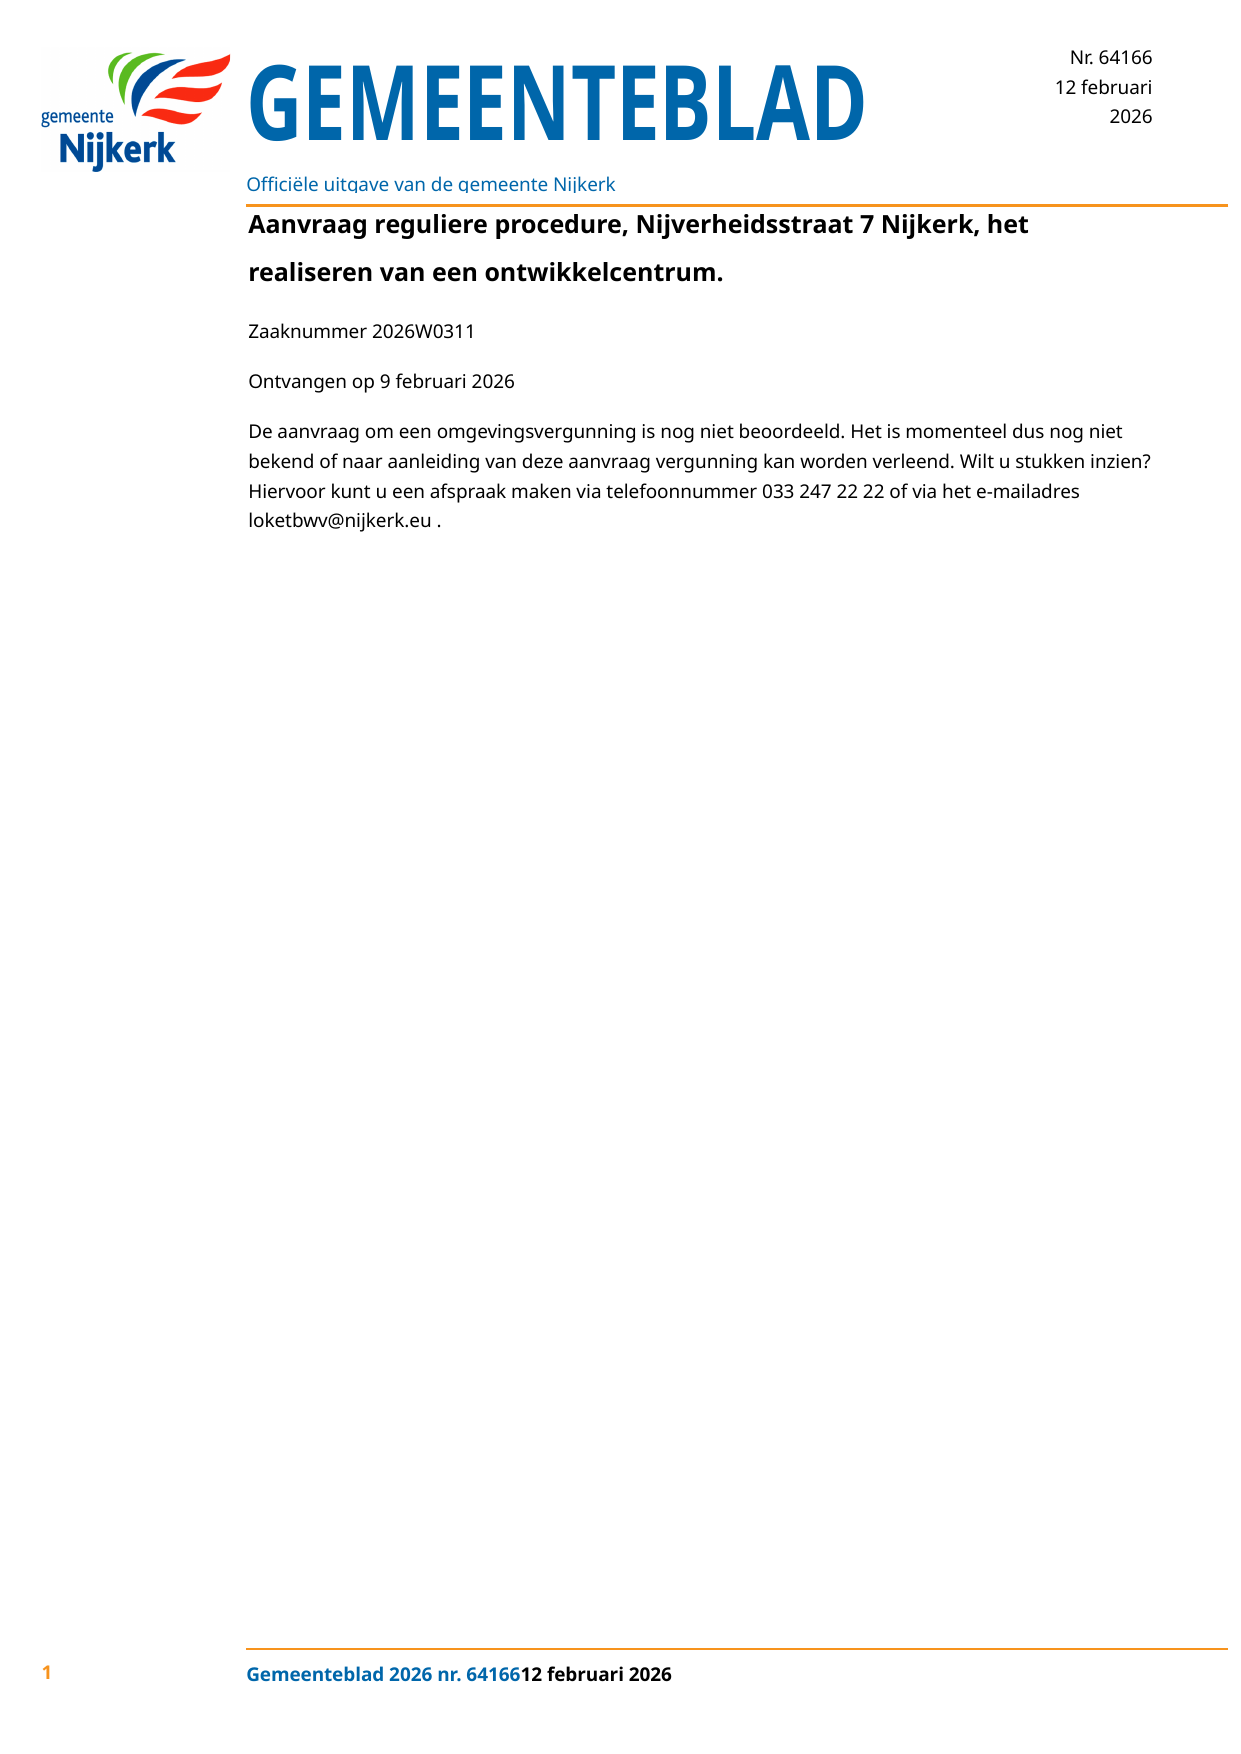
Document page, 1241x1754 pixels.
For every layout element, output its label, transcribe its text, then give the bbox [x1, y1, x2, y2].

picture [41, 47, 231, 172]
text De aanvraag om een omgevingsvergunning is nog niet beoordeeld. Het is momenteel dus nog niet bekend of naar aanleiding van deze aanvraag vergunning kan worden verleend. Wilt u stukken inzien? Hiervoor kunt u een afspraak maken via telefoonnummer 033 247 22 22 of via het e-mailadres loketbwv@nijkerk.eu . [248, 419, 1152, 533]
text Ontvangen op 9 februari 2026 [248, 368, 1152, 394]
text Zaaknummer 2026W0311 [248, 318, 1152, 344]
text Aanvraag reguliere procedure, Nijverheidsstraat 7 Nijkerk, het realiseren van een ontwikkelcentrum. [248, 207, 1152, 288]
